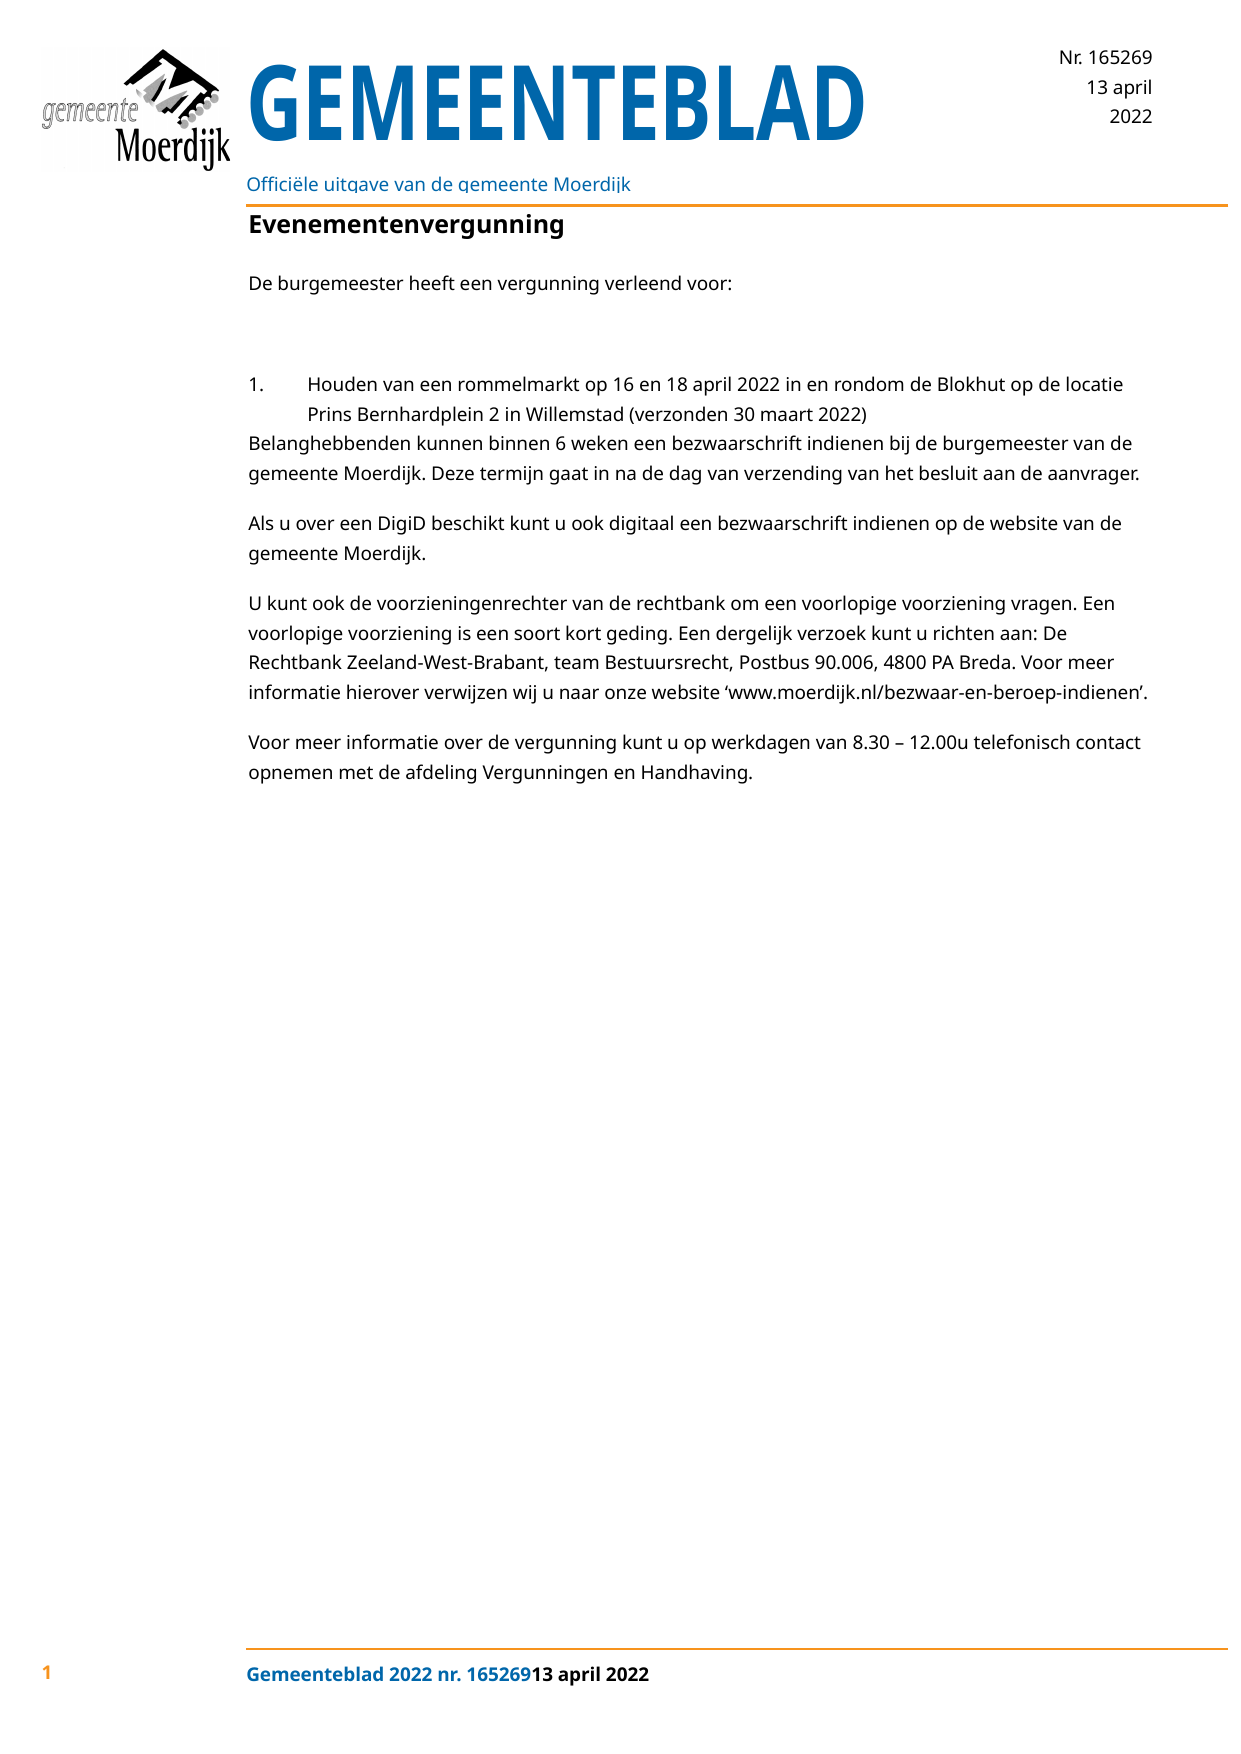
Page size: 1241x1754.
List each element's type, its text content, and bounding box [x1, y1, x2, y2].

list Houden van een rommelmarkt op 16 en 18 april 2022 in en rondom de Blokhut op de locatie Prins Bernhardplein 2 in Willemstad (verzonden 30 maart 2022) [248, 371, 1152, 426]
text Evenementenvergunning [248, 207, 1152, 241]
text Als u over een DigiD beschikt kunt u ook digitaal een bezwaarschrift indienen op de website van de gemeente Moerdijk. [248, 510, 1152, 566]
picture [41, 47, 231, 172]
text De burgemeester heeft een ­vergunning verleend voor: [248, 270, 1152, 296]
text Belanghebbenden kunnen binnen 6 weken een bezwaarschrift indienen bij de burgemeester van de gemeente Moerdijk. Deze termijn gaat in na de dag van verzending van het besluit aan de aanvrager. [248, 430, 1152, 486]
text Voor meer informatie over de vergunning kunt u op werkdagen van 8.30 – 12.00u telefonisch contact opnemen met de afdeling Vergunningen en Handhaving. [248, 729, 1152, 785]
text U kunt ook de voorzieningenrechter van de rechtbank om een voorlopige voorziening vragen. Een voorlopige voorziening is een soort kort geding. Een dergelijk verzoek kunt u richten aan: De Rechtbank Zeeland-West-Brabant, team Bestuursrecht, Postbus 90.006, 4800 PA Breda. Voor meer informatie hierover verwijzen wij u naar onze website ‘www.moerdijk.nl/bezwaar-en-beroep-indienen’. [248, 590, 1152, 705]
